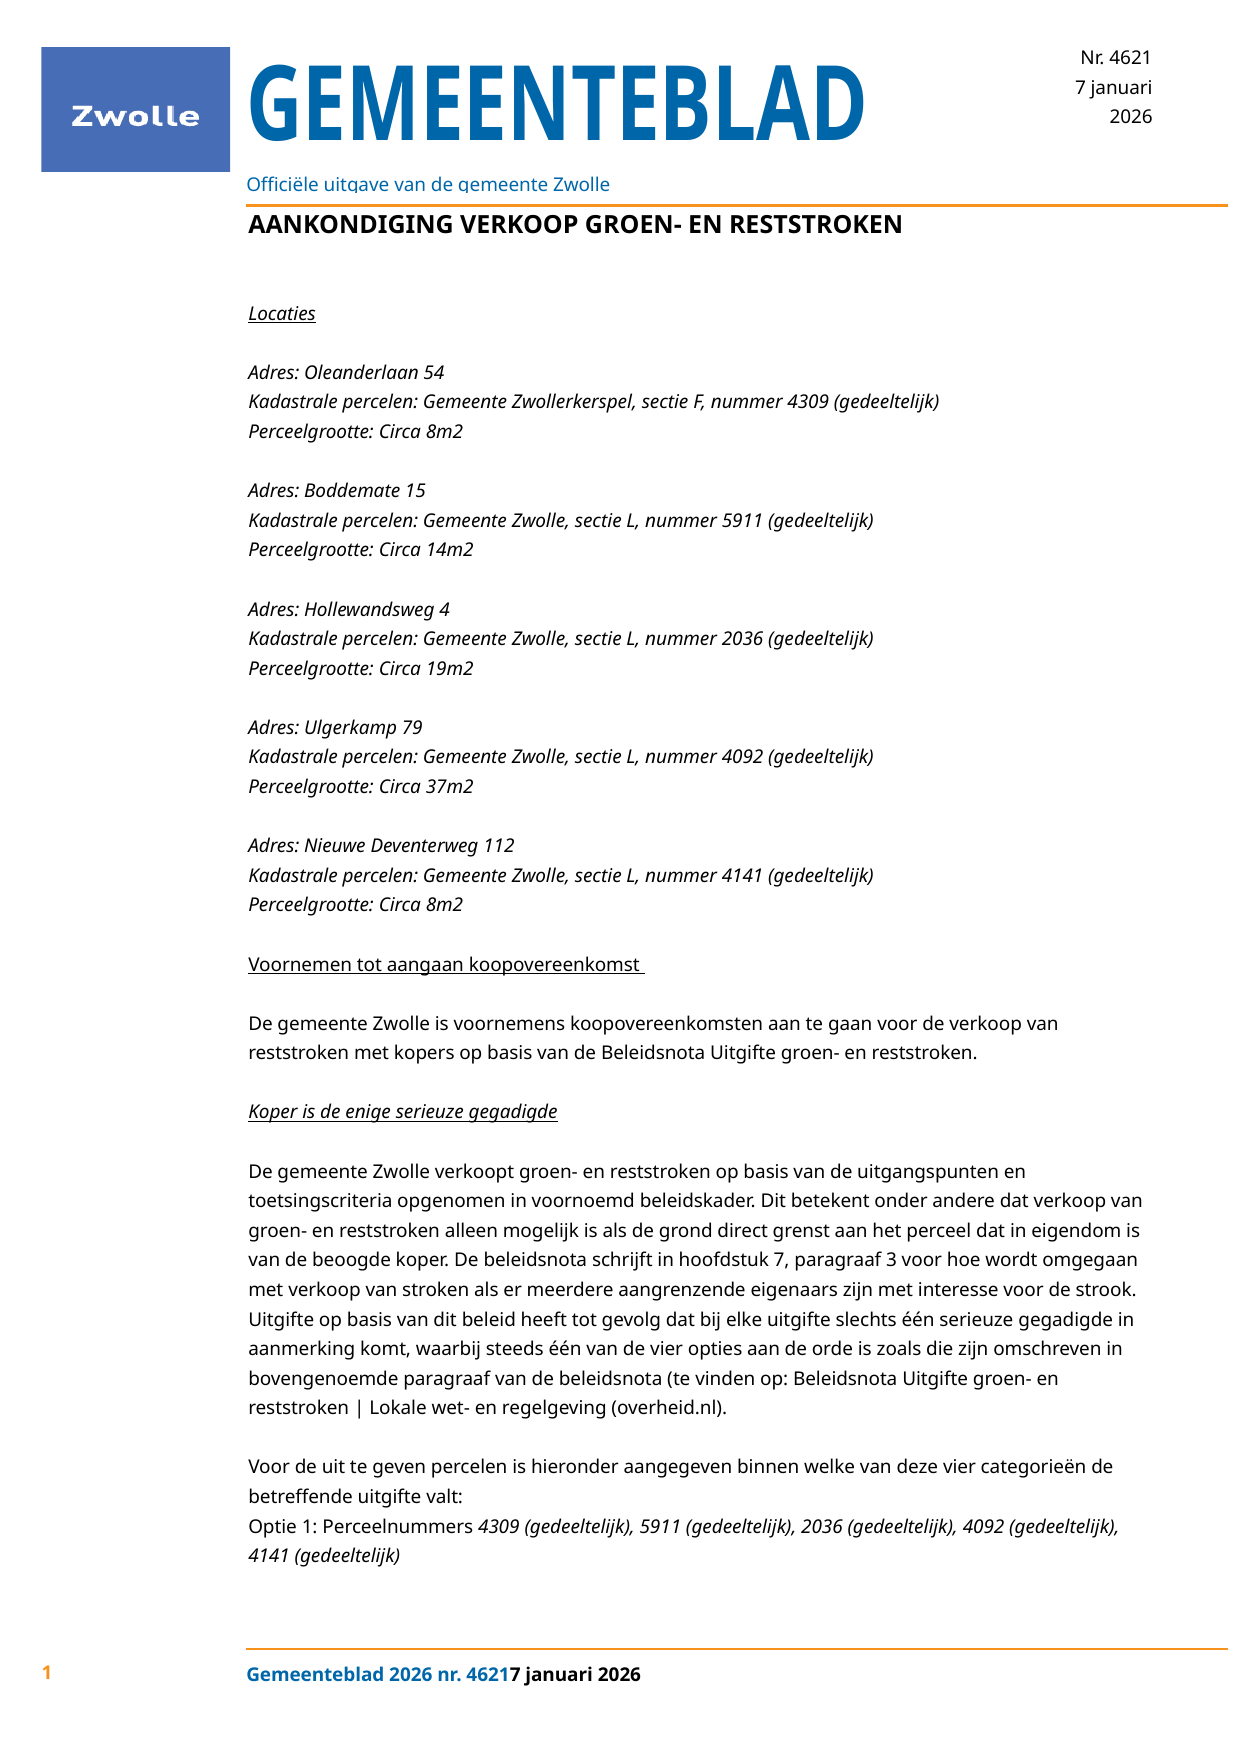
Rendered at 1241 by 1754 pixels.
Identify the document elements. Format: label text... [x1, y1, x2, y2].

text De gemeente Zwolle verkoopt groen- en reststroken op basis van de uitgangspunten en toetsingscriteria opgenomen in voornoemd beleidskader. Dit betekent onder andere dat verkoop van groen- en reststroken alleen mogelijk is als de grond direct grenst aan het perceel dat in eigendom is van de beoogde koper. De beleidsnota schrijft in hoofdstuk 7, paragraaf 3 voor hoe wordt omgegaan met verkoop van stroken als er meerdere aangrenzende eigenaars zijn met interesse voor de strook. Uitgifte op basis van dit beleid heeft tot gevolg dat bij elke uitgifte slechts één serieuze gegadigde in aanmerking komt, waarbij steeds één van de vier opties aan de orde is zoals die zijn omschreven in bovengenoemde paragraaf van de beleidsnota (te vinden op: Beleidsnota Uitgifte groen- en reststroken | Lokale wet- en regelgeving (overheid.nl). [248, 1158, 1152, 1420]
text Optie 1: Perceelnummers 4309 (gedeeltelijk), 5911 (gedeeltelijk), 2036 (gedeeltelijk), 4092 (gedeeltelijk), 4141 (gedeeltelijk) [248, 1513, 1152, 1568]
text Kadastrale percelen: Gemeente Zwolle, sectie L, nummer 4092 (gedeeltelijk) [248, 744, 1152, 769]
picture [41, 47, 231, 172]
text De gemeente Zwolle is voornemens koopovereenkomsten aan te gaan voor de verkoop van reststroken met kopers op basis van de Beleidsnota Uitgifte groen- en reststroken. [248, 1010, 1152, 1065]
text Voor de uit te geven percelen is hieronder aangegeven binnen welke van deze vier categorieën de betreffende uitgifte valt: [248, 1454, 1152, 1509]
text Koper is de enige serieuze gegadigde [248, 1099, 1152, 1124]
text Adres: Ulgerkamp 79 [248, 714, 1152, 740]
text Voornemen tot aangaan koopovereenkomst [248, 951, 1152, 976]
text Adres: Nieuwe Deventerweg 112 [248, 832, 1152, 858]
text Kadastrale percelen: Gemeente Zwollerkerspel, sectie F, nummer 4309 (gedeeltelijk) [248, 389, 1152, 414]
text Kadastrale percelen: Gemeente Zwolle, sectie L, nummer 4141 (gedeeltelijk) [248, 862, 1152, 888]
text AANKONDIGING VERKOOP GROEN- EN RESTSTROKEN [248, 207, 1152, 241]
text Perceelgrootte: Circa 19m2 [248, 655, 1152, 681]
text Perceelgrootte: Circa 37m2 [248, 773, 1152, 799]
text Adres: Oleanderlaan 54 [248, 359, 1152, 385]
text Perceelgrootte: Circa 8m2 [248, 418, 1152, 444]
text Kadastrale percelen: Gemeente Zwolle, sectie L, nummer 2036 (gedeeltelijk) [248, 625, 1152, 651]
text Perceelgrootte: Circa 14m2 [248, 537, 1152, 562]
text Adres: Hollewandsweg 4 [248, 596, 1152, 621]
text Locaties [248, 300, 1152, 326]
text Adres: Boddemate 15 [248, 477, 1152, 503]
text Kadastrale percelen: Gemeente Zwolle, sectie L, nummer 5911 (gedeeltelijk) [248, 507, 1152, 533]
text Perceelgrootte: Circa 8m2 [248, 892, 1152, 917]
